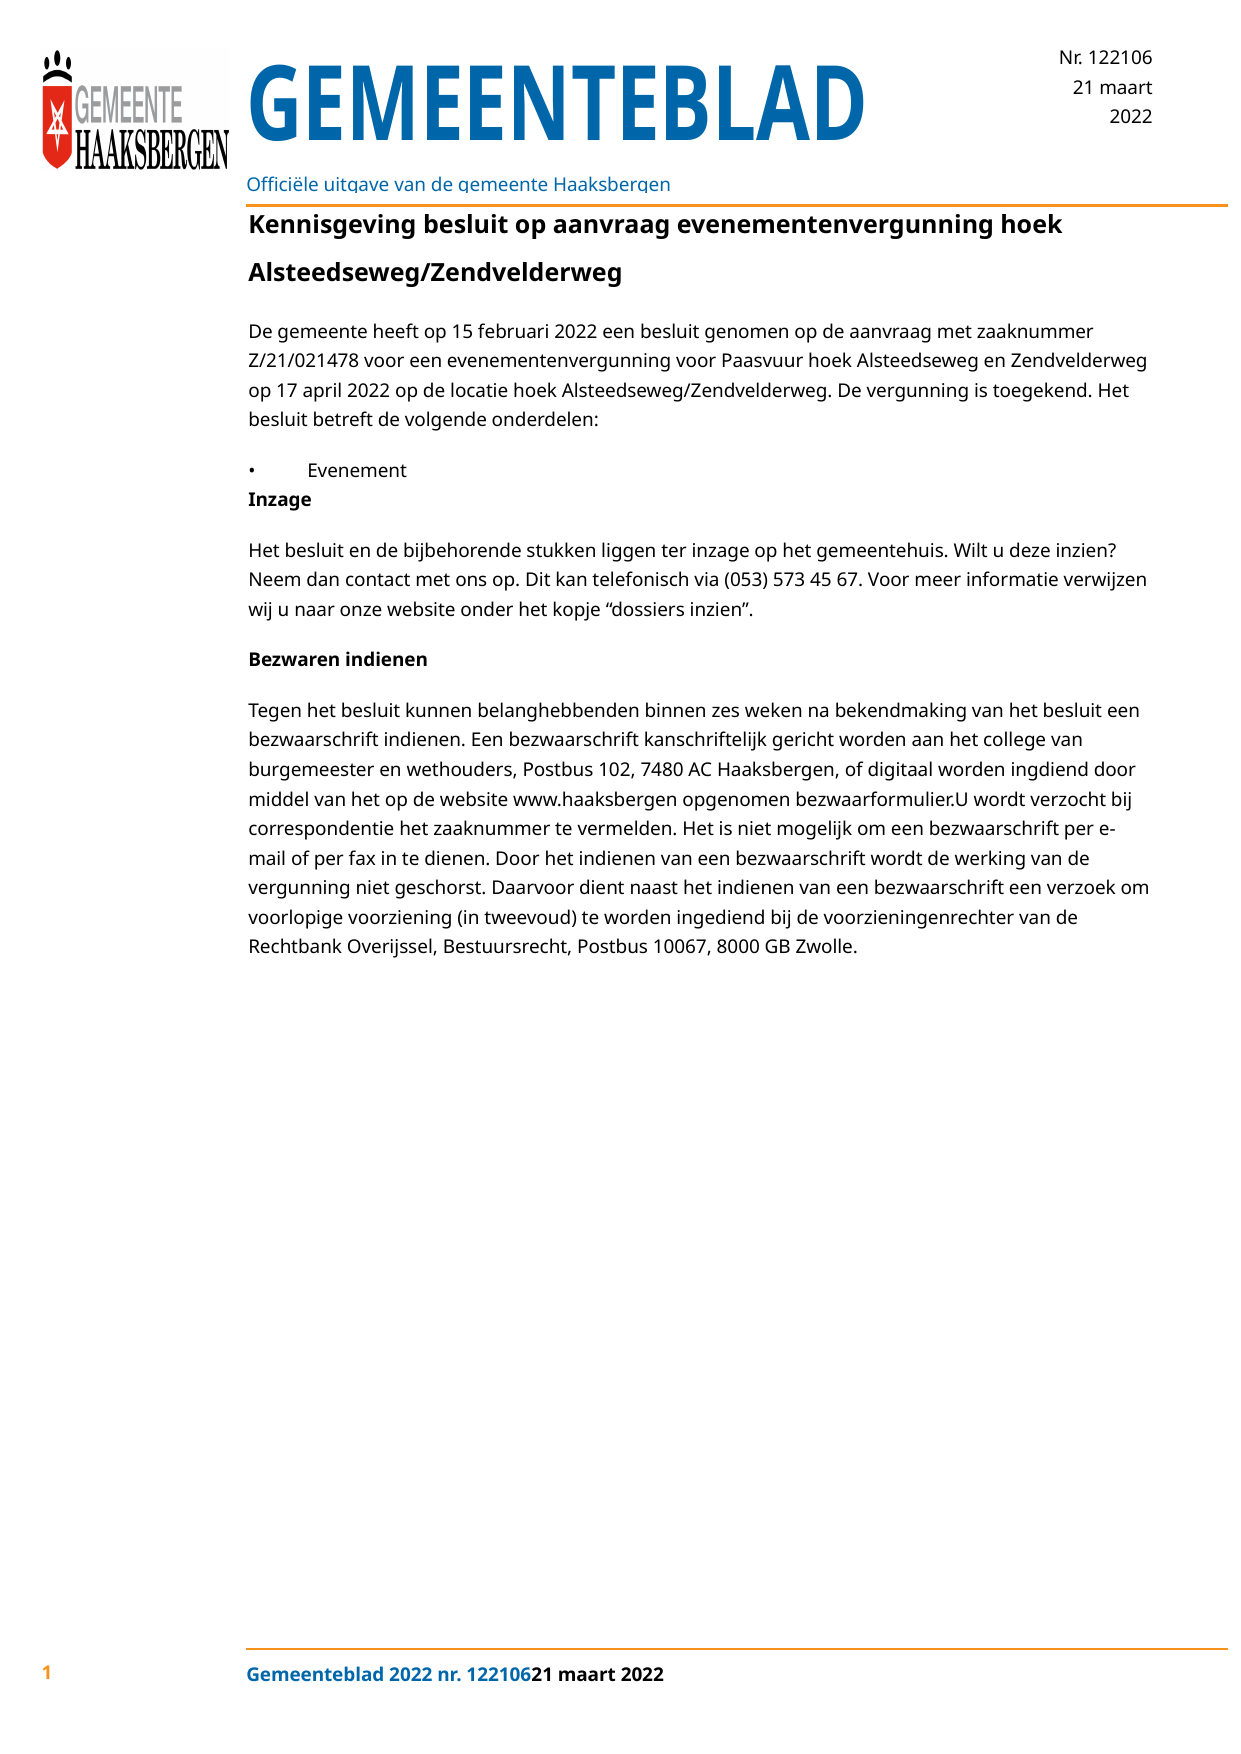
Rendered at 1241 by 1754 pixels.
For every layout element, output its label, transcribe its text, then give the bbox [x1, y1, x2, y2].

text Inzage [248, 487, 1152, 512]
text Bezwaren indienen [248, 647, 1152, 672]
text De gemeente heeft op 15 februari 2022 een besluit genomen op de aanvraag met zaaknummer Z/21/021478 voor een evenementenvergunning voor Paasvuur hoek Alsteedseweg en Zendvelderweg op 17 april 2022 op de locatie hoek Alsteedseweg/Zendvelderweg. De vergunning is toegekend. Het besluit betreft de volgende onderdelen: [248, 318, 1152, 432]
text Kennisgeving besluit op aanvraag evenementenvergunning hoek Alsteedseweg/Zendvelderweg [248, 207, 1152, 288]
list Evenement [248, 457, 1152, 483]
picture [41, 47, 231, 172]
text Tegen het besluit kunnen belanghebbenden binnen zes weken na bekendmaking van het besluit een bezwaarschrift indienen. Een bezwaarschrift kanschriftelijk gericht worden aan het college van burgemeester en wethouders, Postbus 102, 7480 AC Haaksbergen, of digitaal worden ingdiend door middel van het op de website www.haaksbergen opgenomen bezwaarformulier.U wordt verzocht bij correspondentie het zaaknummer te vermelden. Het is niet mogelijk om een bezwaarschrift per e-mail of per fax in te dienen. Door het indienen van een bezwaarschrift wordt de werking van de vergunning niet geschorst. Daarvoor dient naast het indienen van een bezwaarschrift een verzoek om voorlopige voorziening (in tweevoud) te worden ingediend bij de voorzieningenrechter van de Rechtbank Overijssel, Bestuursrecht, Postbus 10067, 8000 GB Zwolle. [248, 697, 1152, 959]
text Het besluit en de bijbehorende stukken liggen ter inzage op het gemeentehuis. Wilt u deze inzien? Neem dan contact met ons op. Dit kan telefonisch via (053) 573 45 67. Voor meer informatie verwijzen wij u naar onze website onder het kopje “dossiers inzien”. [248, 537, 1152, 622]
